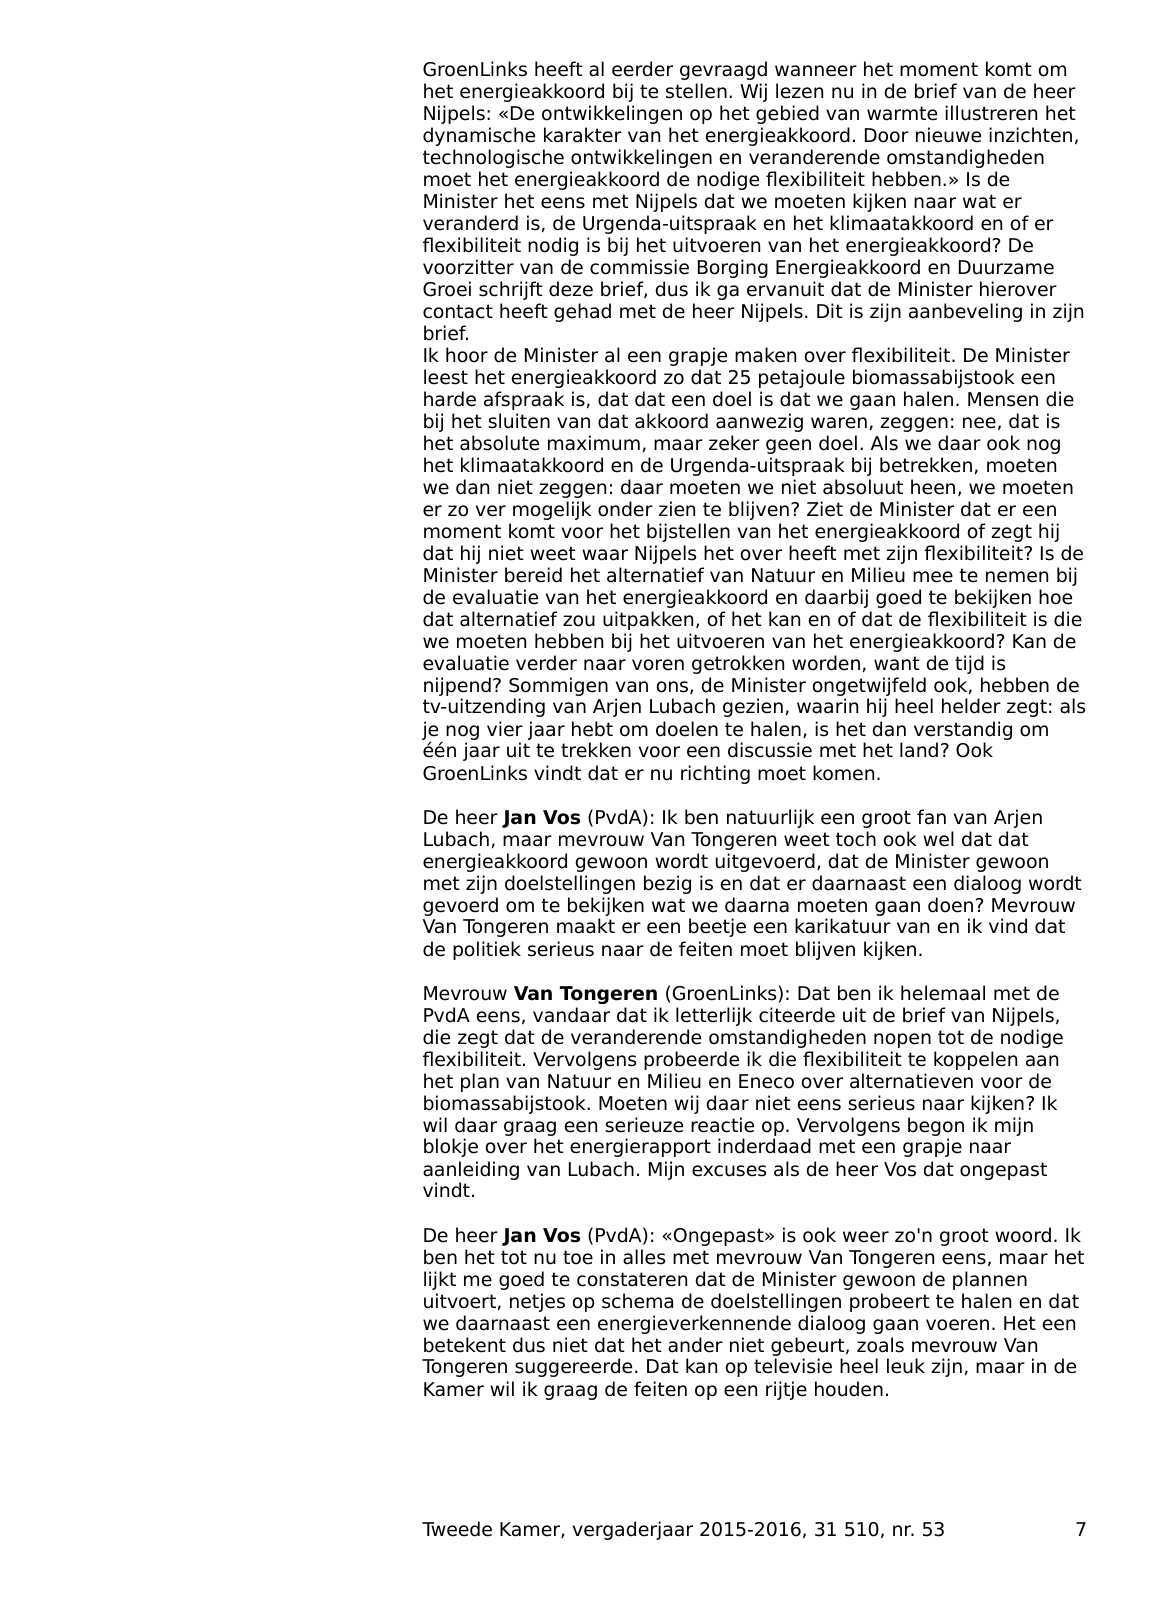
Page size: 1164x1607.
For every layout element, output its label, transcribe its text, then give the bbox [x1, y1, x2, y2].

text Mevrouw Van Tongeren (GroenLinks): Dat ben ik helemaal met de PvdA eens, vandaar dat ik letterlijk citeerde uit de brief van Nijpels, die zegt dat de veranderende omstandigheden nopen tot de nodige flexibiliteit. Vervolgens probeerde ik die flexibiliteit te koppelen aan het plan van Natuur en Milieu en Eneco over alternatieven voor de biomassabijstook. Moeten wij daar niet eens serieus naar kijken? Ik wil daar graag een serieuze reactie op. Vervolgens begon ik mijn blokje over het energierapport inderdaad met een grapje naar aanleiding van Lubach. Mijn excuses als de heer Vos dat ongepast vindt. [422, 983, 1087, 1202]
text Ik hoor de Minister al een grapje maken over flexibiliteit. De Minister leest het energieakkoord zo dat 25 petajoule biomassabijstook een harde afspraak is, dat dat een doel is dat we gaan halen. Mensen die bij het sluiten van dat akkoord aanwezig waren, zeggen: nee, dat is het absolute maximum, maar zeker geen doel. Als we daar ook nog het klimaatakkoord en de Urgenda-uitspraak bij betrekken, moeten we dan niet zeggen: daar moeten we niet absoluut heen, we moeten er zo ver mogelijk onder zien te blijven? Ziet de Minister dat er een moment komt voor het bijstellen van het energieakkoord of zegt hij dat hij niet weet waar Nijpels het over heeft met zijn flexibiliteit? Is de Minister bereid het alternatief van Natuur en Milieu mee te nemen bij de evaluatie van het energieakkoord en daarbij goed te bekijken hoe dat alternatief zou uitpakken, of het kan en of dat de flexibiliteit is die we moeten hebben bij het uitvoeren van het energieakkoord? Kan de evaluatie verder naar voren getrokken worden, want de tijd is nijpend? Sommigen van ons, de Minister ongetwijfeld ook, hebben de tv-uitzending van Arjen Lubach gezien, waarin hij heel helder zegt: als je nog vier jaar hebt om doelen te halen, is het dan verstandig om één jaar uit te trekken voor een discussie met het land? Ook GroenLinks vindt dat er nu richting moet komen. [422, 345, 1087, 784]
text De heer Jan Vos (PvdA): Ik ben natuurlijk een groot fan van Arjen Lubach, maar mevrouw Van Tongeren weet toch ook wel dat dat energieakkoord gewoon wordt uitgevoerd, dat de Minister gewoon met zijn doelstellingen bezig is en dat er daarnaast een dialoog wordt gevoerd om te bekijken wat we daarna moeten gaan doen? Mevrouw Van Tongeren maakt er een beetje een karikatuur van en ik vind dat de politiek serieus naar de feiten moet blijven kijken. [422, 807, 1087, 960]
text De heer Jan Vos (PvdA): «Ongepast» is ook weer zo'n groot woord. Ik ben het tot nu toe in alles met mevrouw Van Tongeren eens, maar het lijkt me goed te constateren dat de Minister gewoon de plannen uitvoert, netjes op schema de doelstellingen probeert te halen en dat we daarnaast een energieverkennende dialoog gaan voeren. Het een betekent dus niet dat het ander niet gebeurt, zoals mevrouw Van Tongeren suggereerde. Dat kan op televisie heel leuk zijn, maar in de Kamer wil ik graag de feiten op een rijtje houden. [422, 1224, 1087, 1400]
text GroenLinks heeft al eerder gevraagd wanneer het moment komt om het energieakkoord bij te stellen. Wij lezen nu in de brief van de heer Nijpels: «De ontwikkelingen op het gebied van warmte illustreren het dynamische karakter van het energieakkoord. Door nieuwe inzichten, technologische ontwikkelingen en veranderende omstandigheden moet het energieakkoord de nodige flexibiliteit hebben.» Is de Minister het eens met Nijpels dat we moeten kijken naar wat er veranderd is, de Urgenda-uitspraak en het klimaatakkoord en of er flexibiliteit nodig is bij het uitvoeren van het energieakkoord? De voorzitter van de commissie Borging Energieakkoord en Duurzame Groei schrijft deze brief, dus ik ga ervanuit dat de Minister hierover contact heeft gehad met de heer Nijpels. Dit is zijn aanbeveling in zijn brief. [422, 59, 1087, 345]
